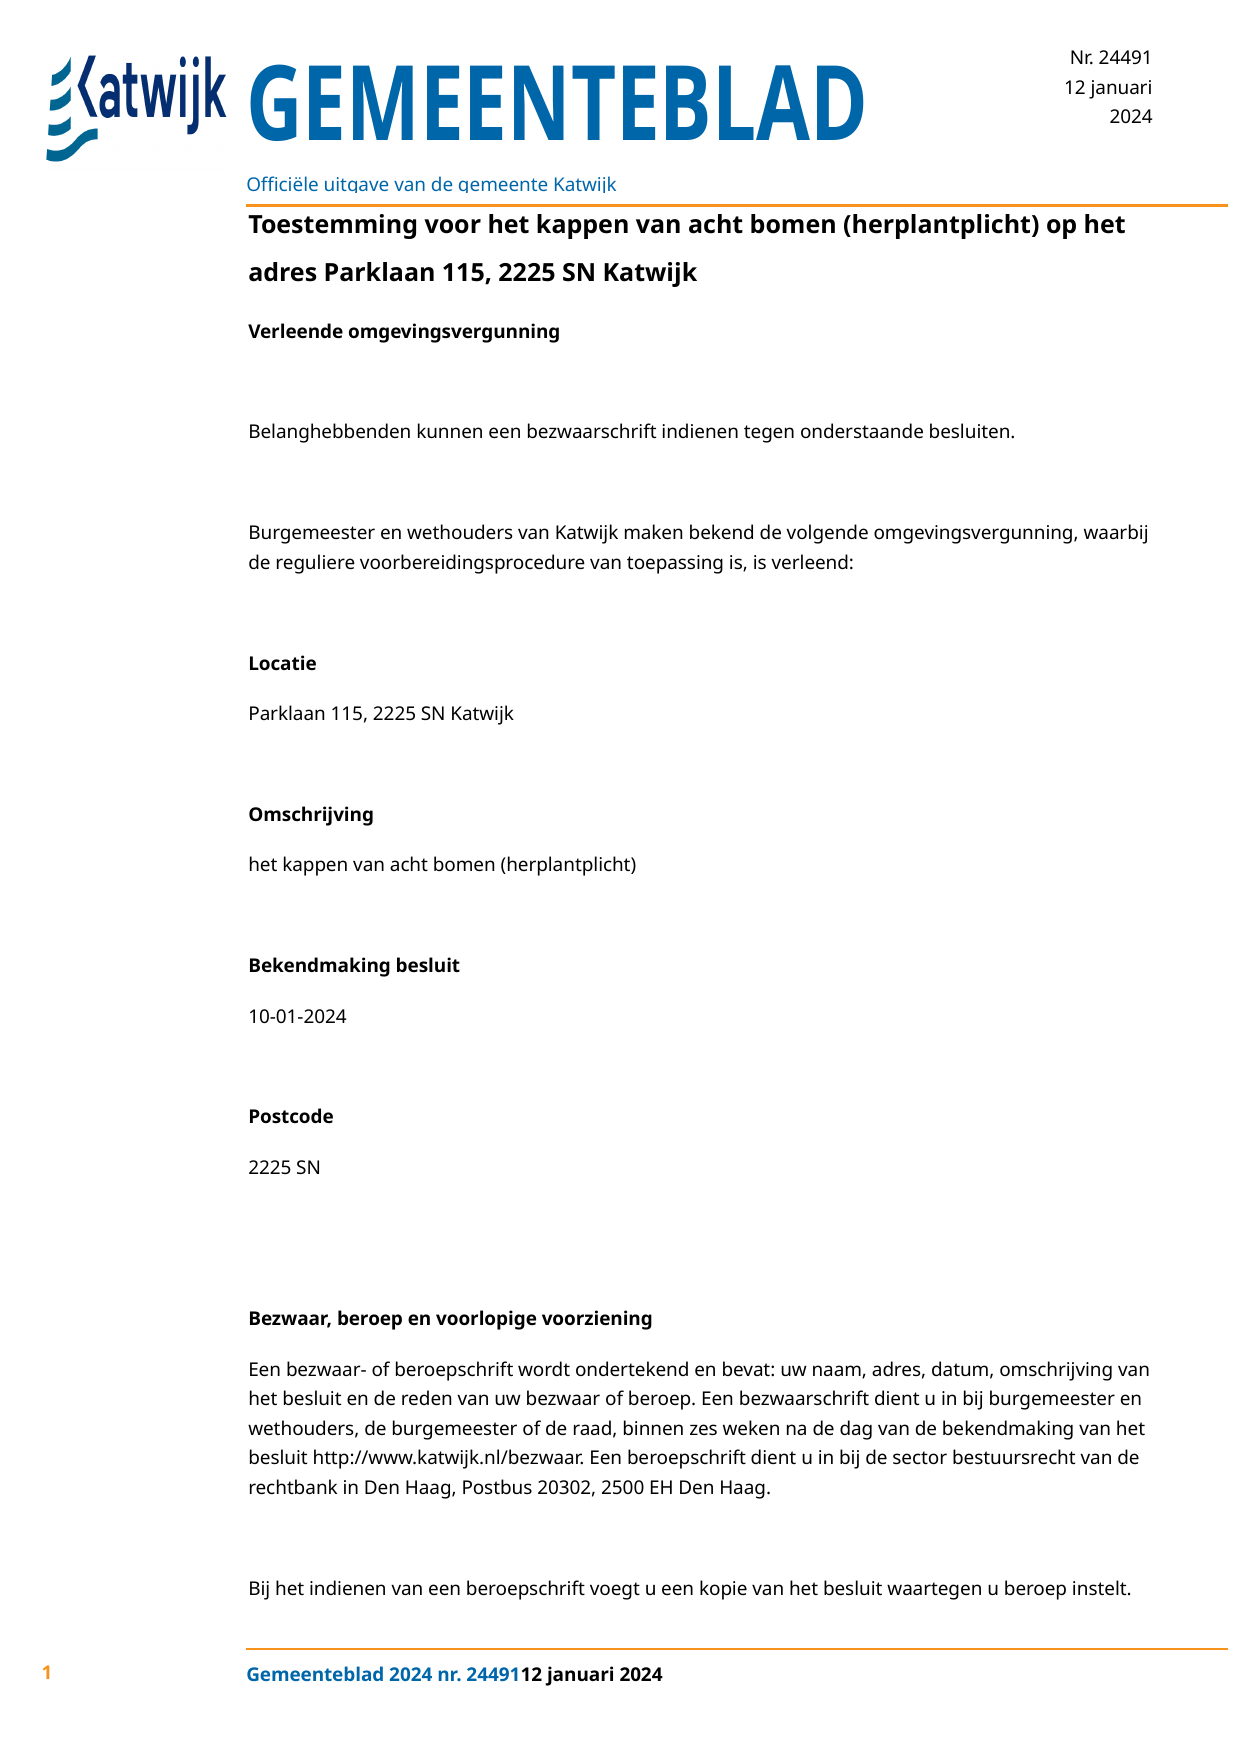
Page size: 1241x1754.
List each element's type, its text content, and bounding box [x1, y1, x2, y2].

text Belanghebbenden kunnen een bezwaarschrift indienen tegen onderstaande besluiten. [248, 419, 1152, 444]
text Verleende omgevingsvergunning [248, 318, 1152, 344]
text Omschrijving [248, 801, 1152, 827]
text Toestemming voor het kappen van acht bomen (herplantplicht) op het adres Parklaan 115, 2225 SN Katwijk [248, 207, 1152, 288]
picture [41, 47, 231, 172]
text Locatie [248, 650, 1152, 676]
text Een bezwaar- of beroepschrift wordt ondertekend en bevat: uw naam, adres, datum, omschrijving van het besluit en de reden van uw bezwaar of beroep. Een bezwaarschrift dient u in bij burgemeester en wethouders, de burgemeester of de raad, binnen zes weken na de dag van de bekendmaking van het besluit http://www.katwijk.nl/bezwaar. Een beroepschrift dient u in bij de sector bestuursrecht van de rechtbank in Den Haag, Postbus 20302, 2500 EH Den Haag. [248, 1356, 1152, 1500]
text Bezwaar, beroep en voorlopige voorziening [248, 1305, 1152, 1331]
text Bij het indienen van een beroepschrift voegt u een kopie van het besluit waartegen u beroep instelt. [248, 1575, 1152, 1601]
text 2225 SN [248, 1154, 1152, 1180]
text 10-01-2024 [248, 1003, 1152, 1029]
text het kappen van acht bomen (herplantplicht) [248, 852, 1152, 877]
text Burgemeester en wethouders van Katwijk maken bekend de volgende omgevingsvergunning, waarbij de reguliere voorbereidingsprocedure van toepassing is, is verleend: [248, 519, 1152, 575]
text Parklaan 115, 2225 SN Katwijk [248, 700, 1152, 726]
text Bekendmaking besluit [248, 952, 1152, 978]
text Postcode [248, 1104, 1152, 1129]
